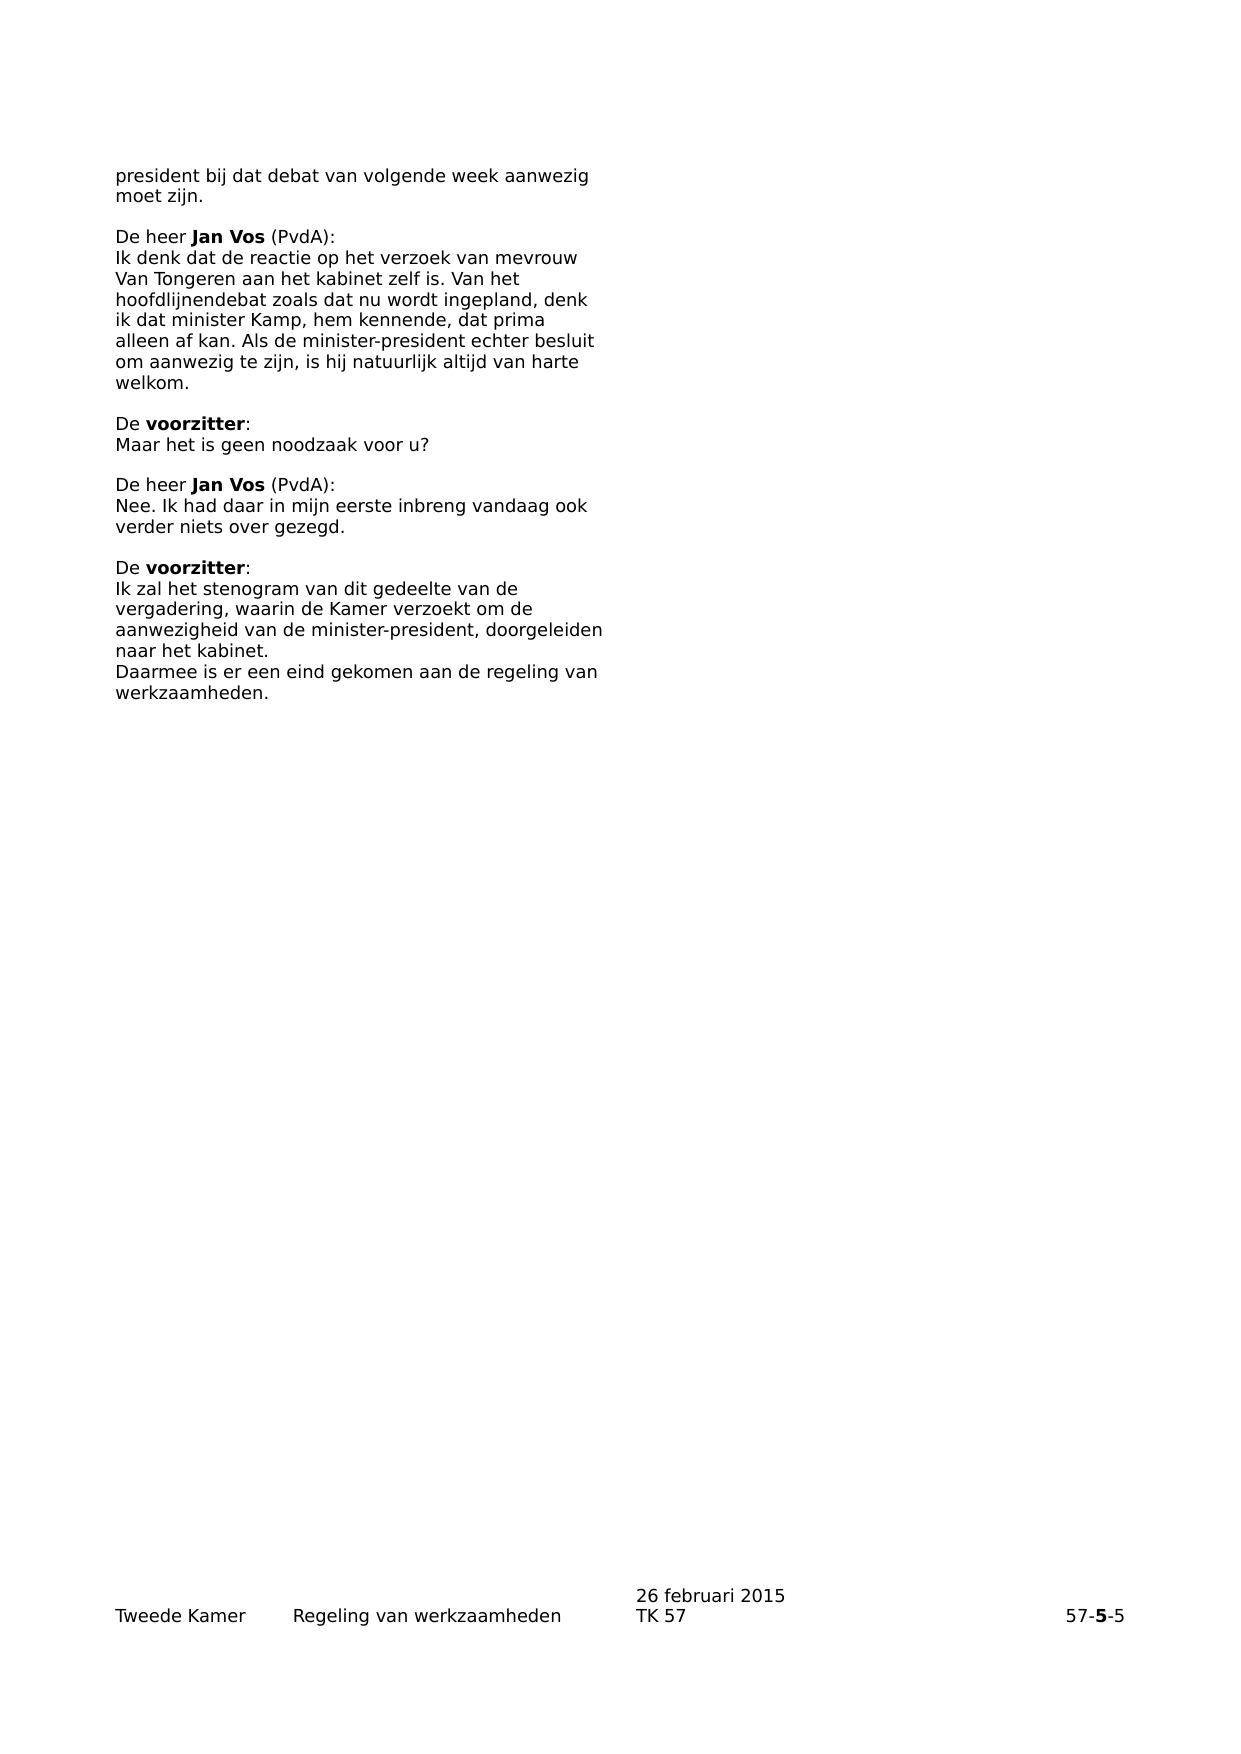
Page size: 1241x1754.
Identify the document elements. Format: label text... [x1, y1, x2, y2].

text Daarmee is er een eind gekomen aan de regeling van werkzaamheden. [115, 662, 605, 703]
text Maar het is geen noodzaak voor u? [115, 434, 605, 455]
text Nee. Ik had daar in mijn eerste inbreng vandaag ook verder niets over gezegd. [115, 496, 605, 537]
text president bij dat debat van volgende week aanwezig moet zijn. [115, 165, 605, 207]
text Ik zal het stenogram van dit gedeelte van de vergadering, waarin de Kamer verzoekt om de aanwezigheid van de minister-president, doorgeleiden naar het kabinet. [115, 578, 605, 662]
text De heer Jan Vos (PvdA): [115, 227, 605, 248]
text De voorzitter: [115, 413, 605, 434]
text De heer Jan Vos (PvdA): [115, 475, 605, 496]
text Ik denk dat de reactie op het verzoek van mevrouw Van Tongeren aan het kabinet zelf is. Van het hoofdlijnendebat zoals dat nu wordt ingepland, denk ik dat minister Kamp, hem kennende, dat prima alleen af kan. Als de minister-president echter besluit om aanwezig te zijn, is hij natuurlijk altijd van harte welkom. [115, 248, 605, 393]
text De voorzitter: [115, 557, 605, 578]
